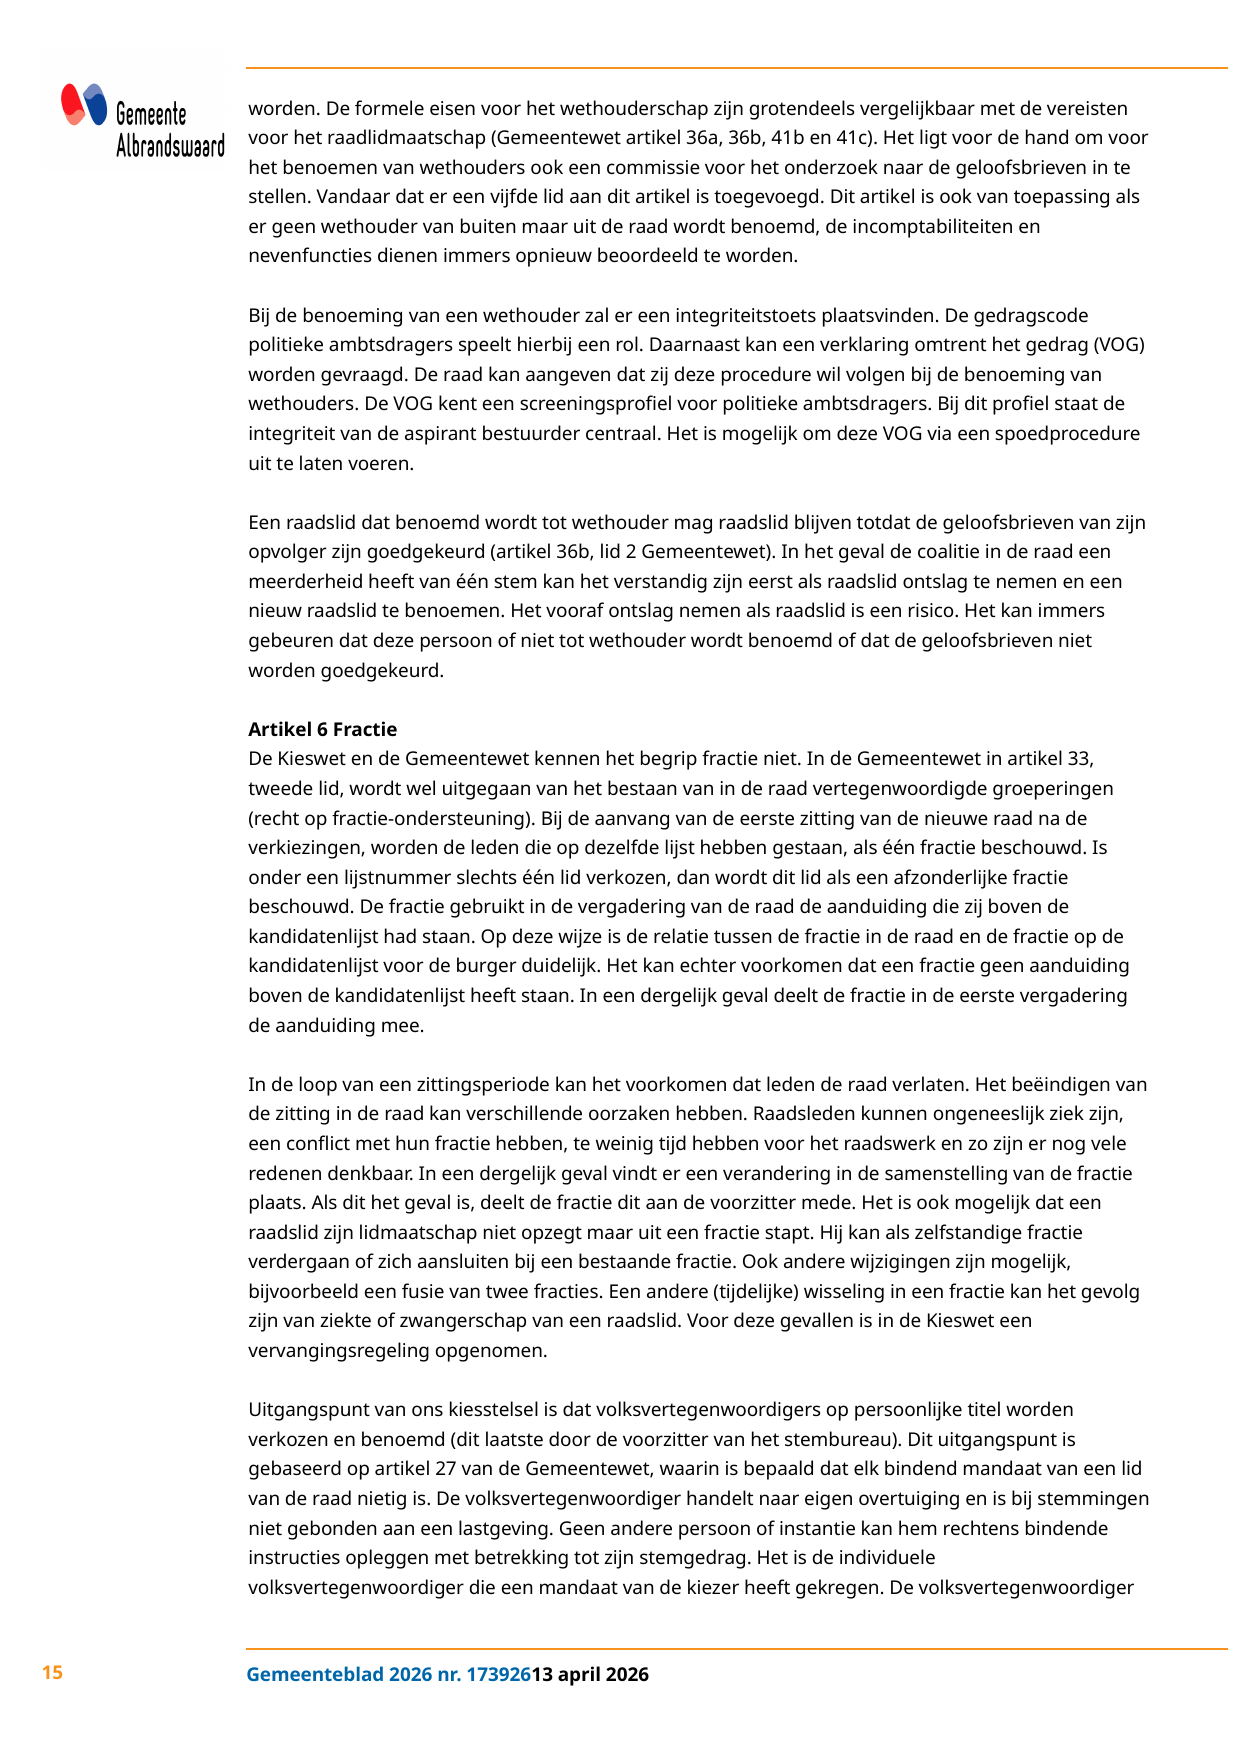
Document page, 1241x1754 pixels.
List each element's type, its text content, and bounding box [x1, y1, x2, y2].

text Bij de benoeming van een wethouder zal er een integriteitstoets plaatsvinden. De gedragscode politieke ambtsdragers speelt hierbij een rol. Daarnaast kan een verklaring omtrent het gedrag (VOG) worden gevraagd. De raad kan aangeven dat zij deze procedure wil volgen bij de benoeming van wethouders. De VOG kent een screeningsprofiel voor politieke ambtsdragers. Bij dit profiel staat de integriteit van de aspirant bestuurder centraal. Het is mogelijk om deze VOG via een spoedprocedure uit te laten voeren. [248, 302, 1152, 476]
picture [41, 47, 231, 172]
text De Kieswet en de Gemeentewet kennen het begrip fractie niet. In de Gemeentewet in artikel 33, tweede lid, wordt wel uitgegaan van het bestaan van in de raad vertegenwoordigde groeperingen (recht op fractie-ondersteuning). Bij de aanvang van de eerste zitting van de nieuwe raad na de verkiezingen, worden de leden die op dezelfde lijst hebben gestaan, als één fractie beschouwd. Is onder een lijstnummer slechts één lid verkozen, dan wordt dit lid als een afzonderlijke fractie beschouwd. De fractie gebruikt in de vergadering van de raad de aanduiding die zij boven de kandidatenlijst had staan. Op deze wijze is de relatie tussen de fractie in de raad en de fractie op de kandidatenlijst voor de burger duidelijk. Het kan echter voorkomen dat een fractie geen aanduiding boven de kandidatenlijst heeft staan. In een dergelijk geval deelt de fractie in de eerste vergadering de aanduiding mee. [248, 746, 1152, 1038]
text Een raadslid dat benoemd wordt tot wethouder mag raadslid blijven totdat de geloofsbrieven van zijn opvolger zijn goedgekeurd (artikel 36b, lid 2 Gemeentewet). In het geval de coalitie in de raad een meerderheid heeft van één stem kan het verstandig zijn eerst als raadslid ontslag te nemen en een nieuw raadslid te benoemen. Het vooraf ontslag nemen als raadslid is een risico. Het kan immers gebeuren dat deze persoon of niet tot wethouder wordt benoemd of dat de geloofsbrieven niet worden goedgekeurd. [248, 509, 1152, 683]
text In de loop van een zittingsperiode kan het voorkomen dat leden de raad verlaten. Het beëindigen van de zitting in de raad kan verschillende oorzaken hebben. Raadsleden kunnen ongeneeslijk ziek zijn, een conflict met hun fractie hebben, te weinig tijd hebben voor het raadswerk en zo zijn er nog vele redenen denkbaar. In een dergelijk geval vindt er een verandering in de samenstelling van de fractie plaats. Als dit het geval is, deelt de fractie dit aan de voorzitter mede. Het is ook mogelijk dat een raadslid zijn lidmaatschap niet opzegt maar uit een fractie stapt. Hij kan als zelfstandige fractie verdergaan of zich aansluiten bij een bestaande fractie. Ook andere wijzigingen zijn mogelijk, bijvoorbeeld een fusie van twee fracties. Een andere (tijdelijke) wisseling in een fractie kan het gevolg zijn van ziekte of zwangerschap van een raadslid. Voor deze gevallen is in de Kieswet een vervangingsregeling opgenomen. [248, 1071, 1152, 1363]
text worden. De formele eisen voor het wethouderschap zijn grotendeels vergelijkbaar met de vereisten voor het raadlidmaatschap (Gemeentewet artikel 36a, 36b, 41b en 41c). Het ligt voor de hand om voor het benoemen van wethouders ook een commissie voor het onderzoek naar de geloofsbrieven in te stellen. Vandaar dat er een vijfde lid aan dit artikel is toegevoegd. Dit artikel is ook van toepassing als er geen wethouder van buiten maar uit de raad wordt benoemd, de incomptabiliteiten en nevenfuncties dienen immers opnieuw beoordeeld te worden. [248, 95, 1152, 268]
text Artikel 6 Fractie [248, 716, 1152, 742]
text Uitgangspunt van ons kiesstelsel is dat volksvertegenwoordigers op persoonlijke titel worden verkozen en benoemd (dit laatste door de voorzitter van het stembureau). Dit uitgangspunt is gebaseerd op artikel 27 van de Gemeentewet, waarin is bepaald dat elk bindend mandaat van een lid van de raad nietig is. De volksvertegenwoordiger handelt naar eigen overtuiging en is bij stemmingen niet gebonden aan een lastgeving. Geen andere persoon of instantie kan hem rechtens bindende instructies opleggen met betrekking tot zijn stemgedrag. Het is de individuele volksvertegenwoordiger die een mandaat van de kiezer heeft gekregen. De volksvertegenwoordiger [248, 1396, 1152, 1600]
